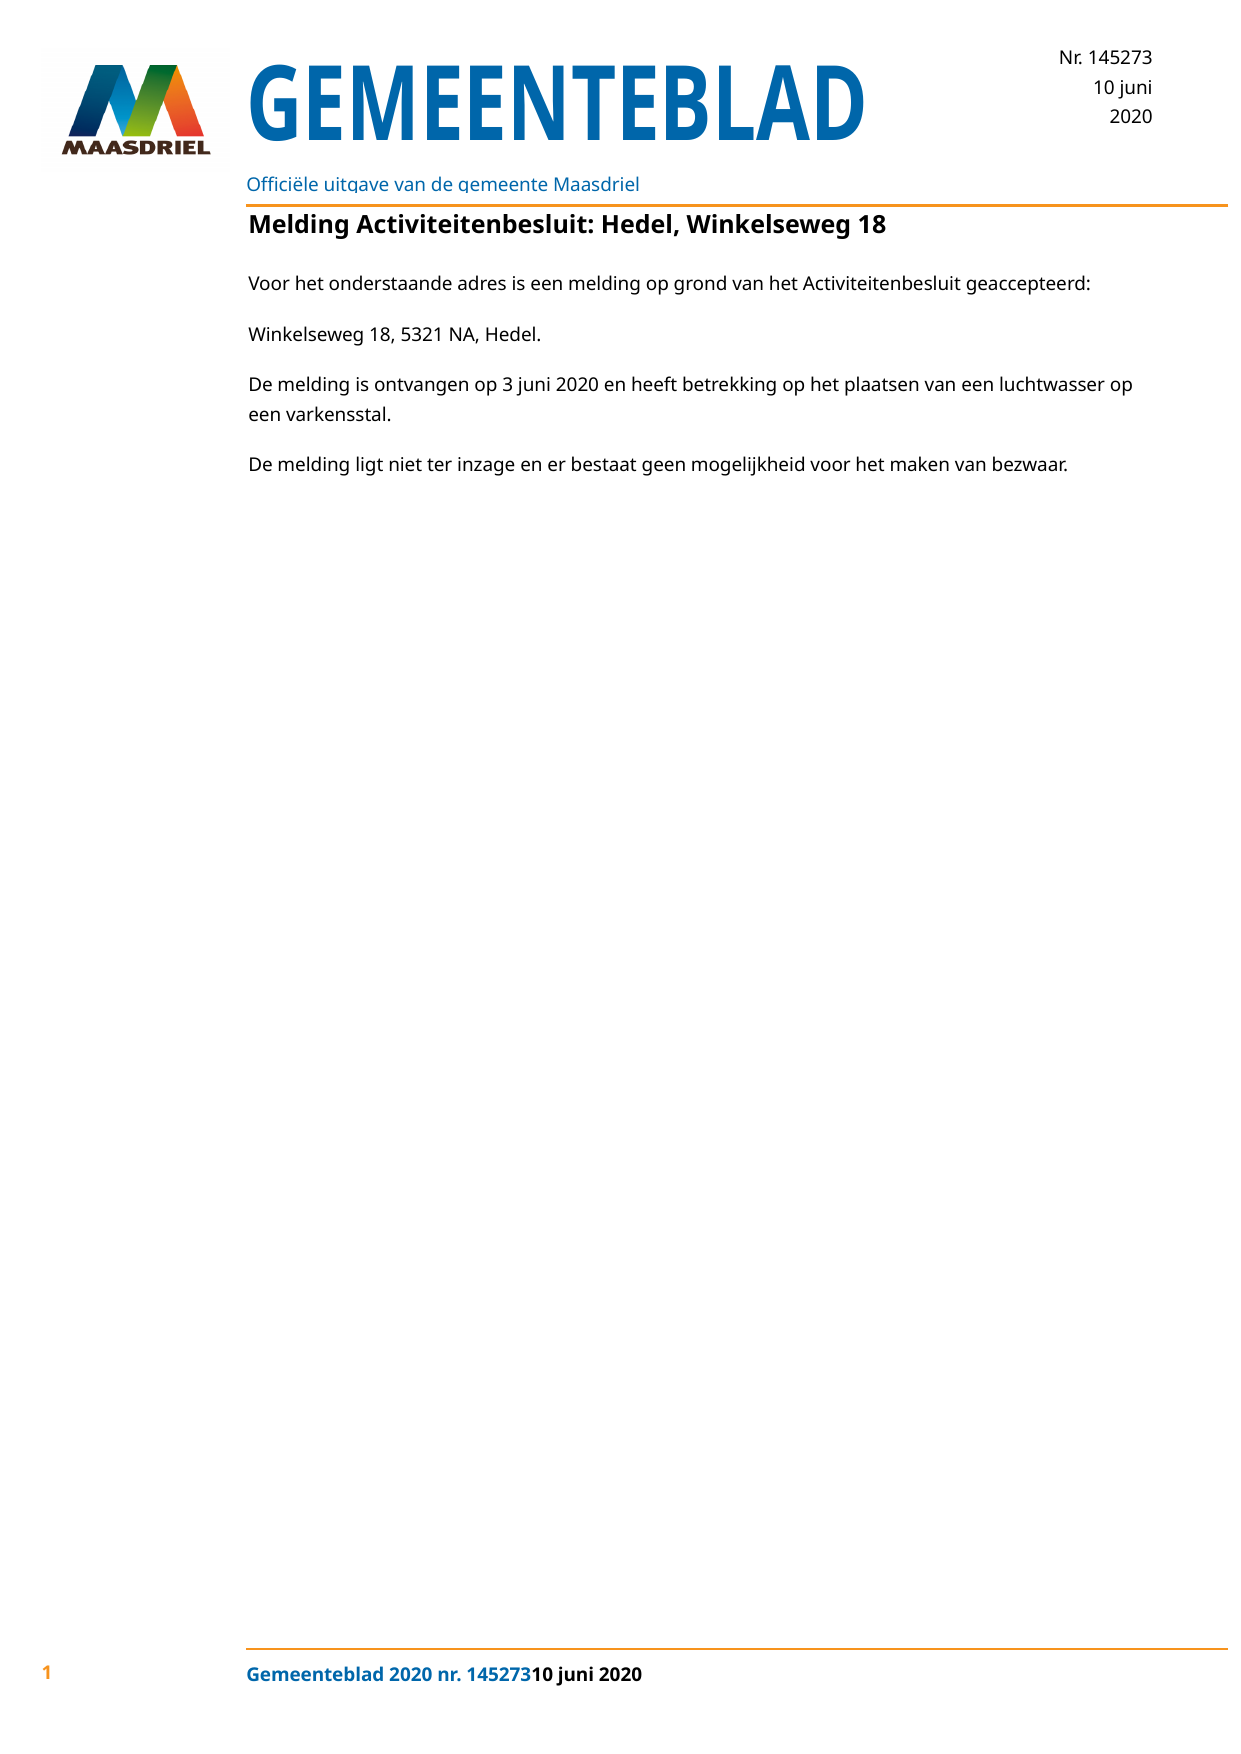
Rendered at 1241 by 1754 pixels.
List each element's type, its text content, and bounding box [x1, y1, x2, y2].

text Melding Activiteitenbesluit: Hedel, Winkelseweg 18 [248, 207, 1152, 241]
text De melding is ontvangen op 3 juni 2020 en heeft betrekking op het plaatsen van een luchtwasser op een varkensstal. [248, 371, 1152, 426]
picture [41, 47, 231, 172]
text Voor het onderstaande adres is een melding op grond van het Activiteitenbesluit geaccepteerd: [248, 270, 1152, 296]
text Winkelseweg 18, 5321 NA, Hedel. [248, 321, 1152, 346]
text De melding ligt niet ter inzage en er bestaat geen mogelijkheid voor het maken van bezwaar. [248, 451, 1152, 477]
